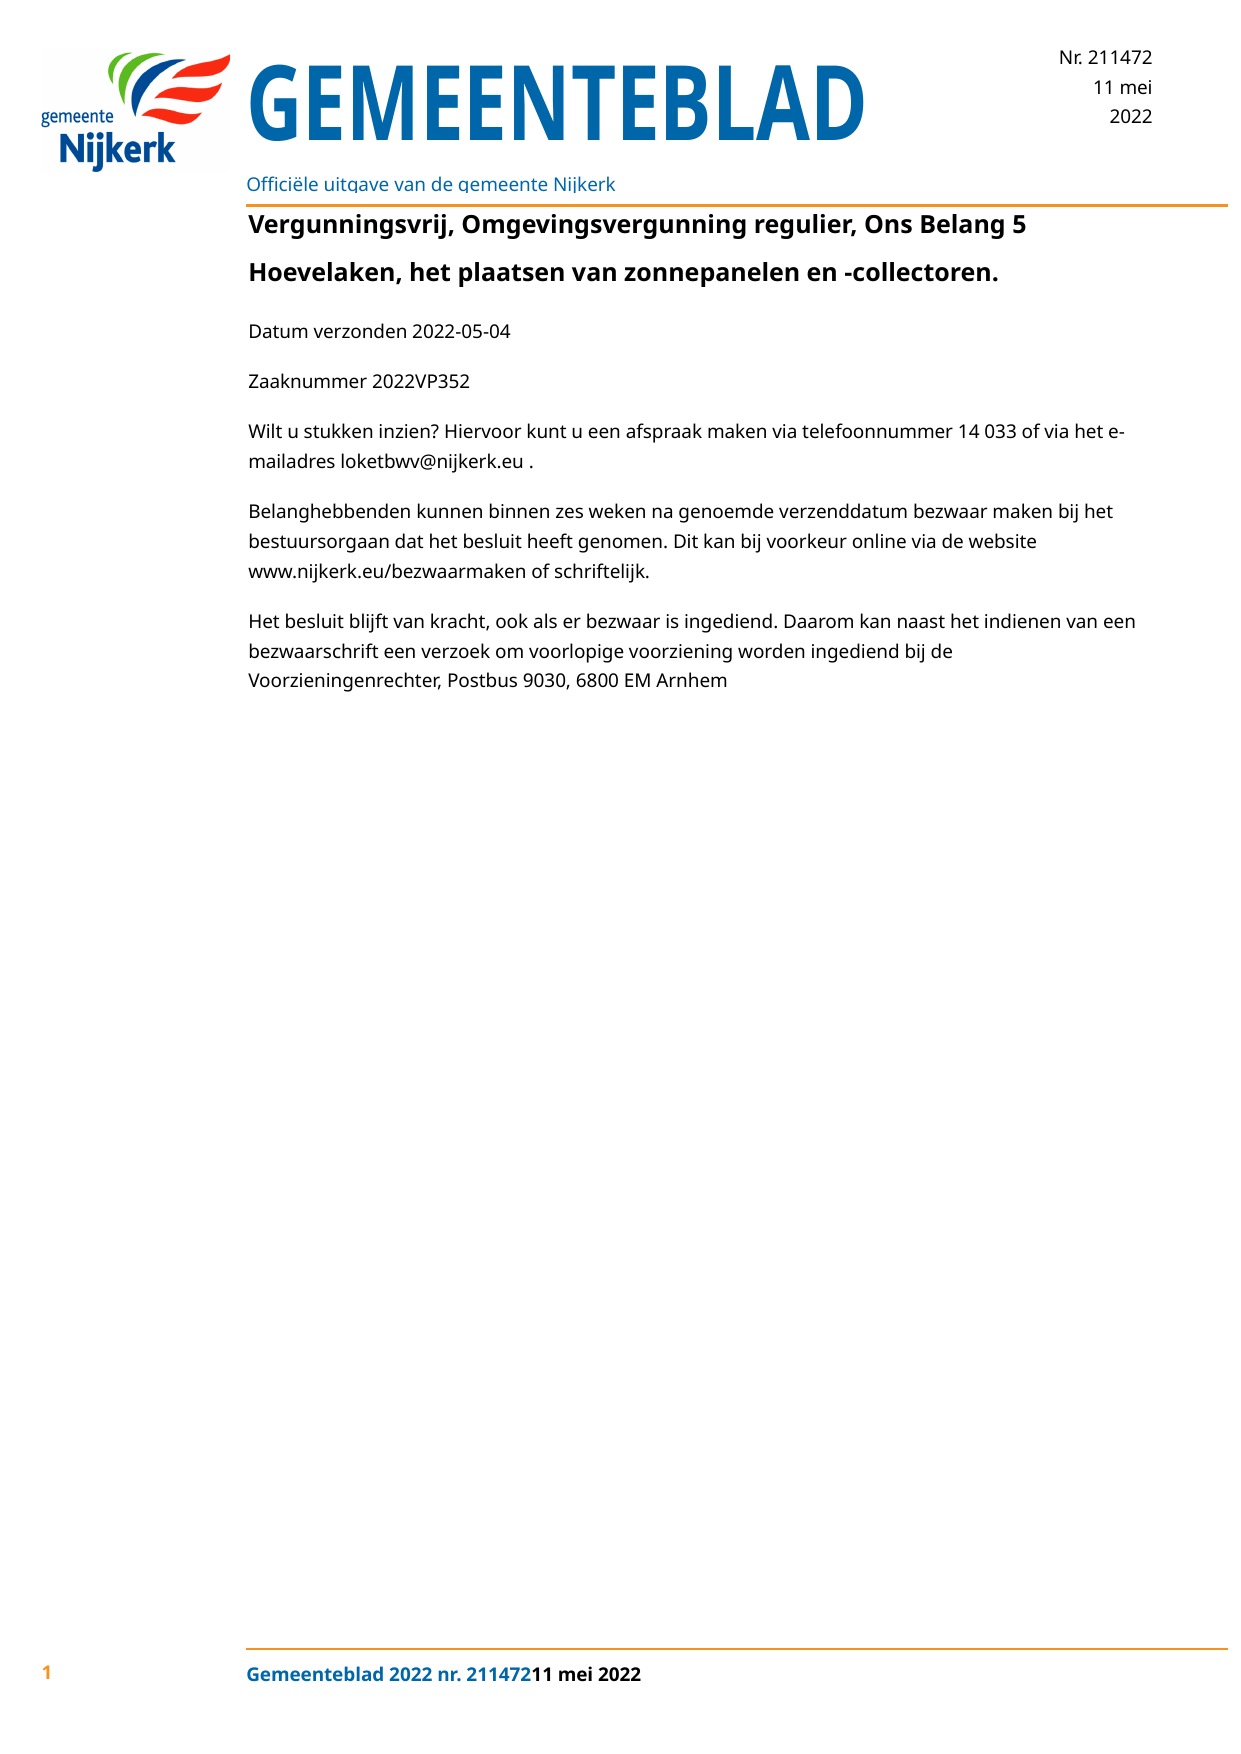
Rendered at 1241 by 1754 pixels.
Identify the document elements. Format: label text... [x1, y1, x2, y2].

text Vergunningsvrij, Omgevingsvergunning regulier, Ons Belang 5 Hoevelaken, het plaatsen van zonnepanelen en -collectoren. [248, 207, 1152, 288]
text Wilt u stukken inzien? Hiervoor kunt u een afspraak maken via telefoonnummer 14 033 of via het e-mailadres loketbwv@nijkerk.eu . [248, 419, 1152, 474]
text Datum verzonden 2022-05-04 [248, 318, 1152, 344]
picture [41, 47, 231, 172]
text Zaaknummer 2022VP352 [248, 368, 1152, 394]
text Belanghebbenden kunnen binnen zes weken na genoemde verzenddatum bezwaar maken bij het bestuursorgaan dat het besluit heeft genomen. Dit kan bij voorkeur online via de website www.nijkerk.eu/bezwaarmaken of schriftelijk. [248, 499, 1152, 584]
text Het besluit blijft van kracht, ook als er bezwaar is ingediend. Daarom kan naast het indienen van een bezwaarschrift een verzoek om voorlopige voorziening worden ingediend bij de Voorzieningenrechter, Postbus 9030, 6800 EM Arnhem [248, 608, 1152, 693]
